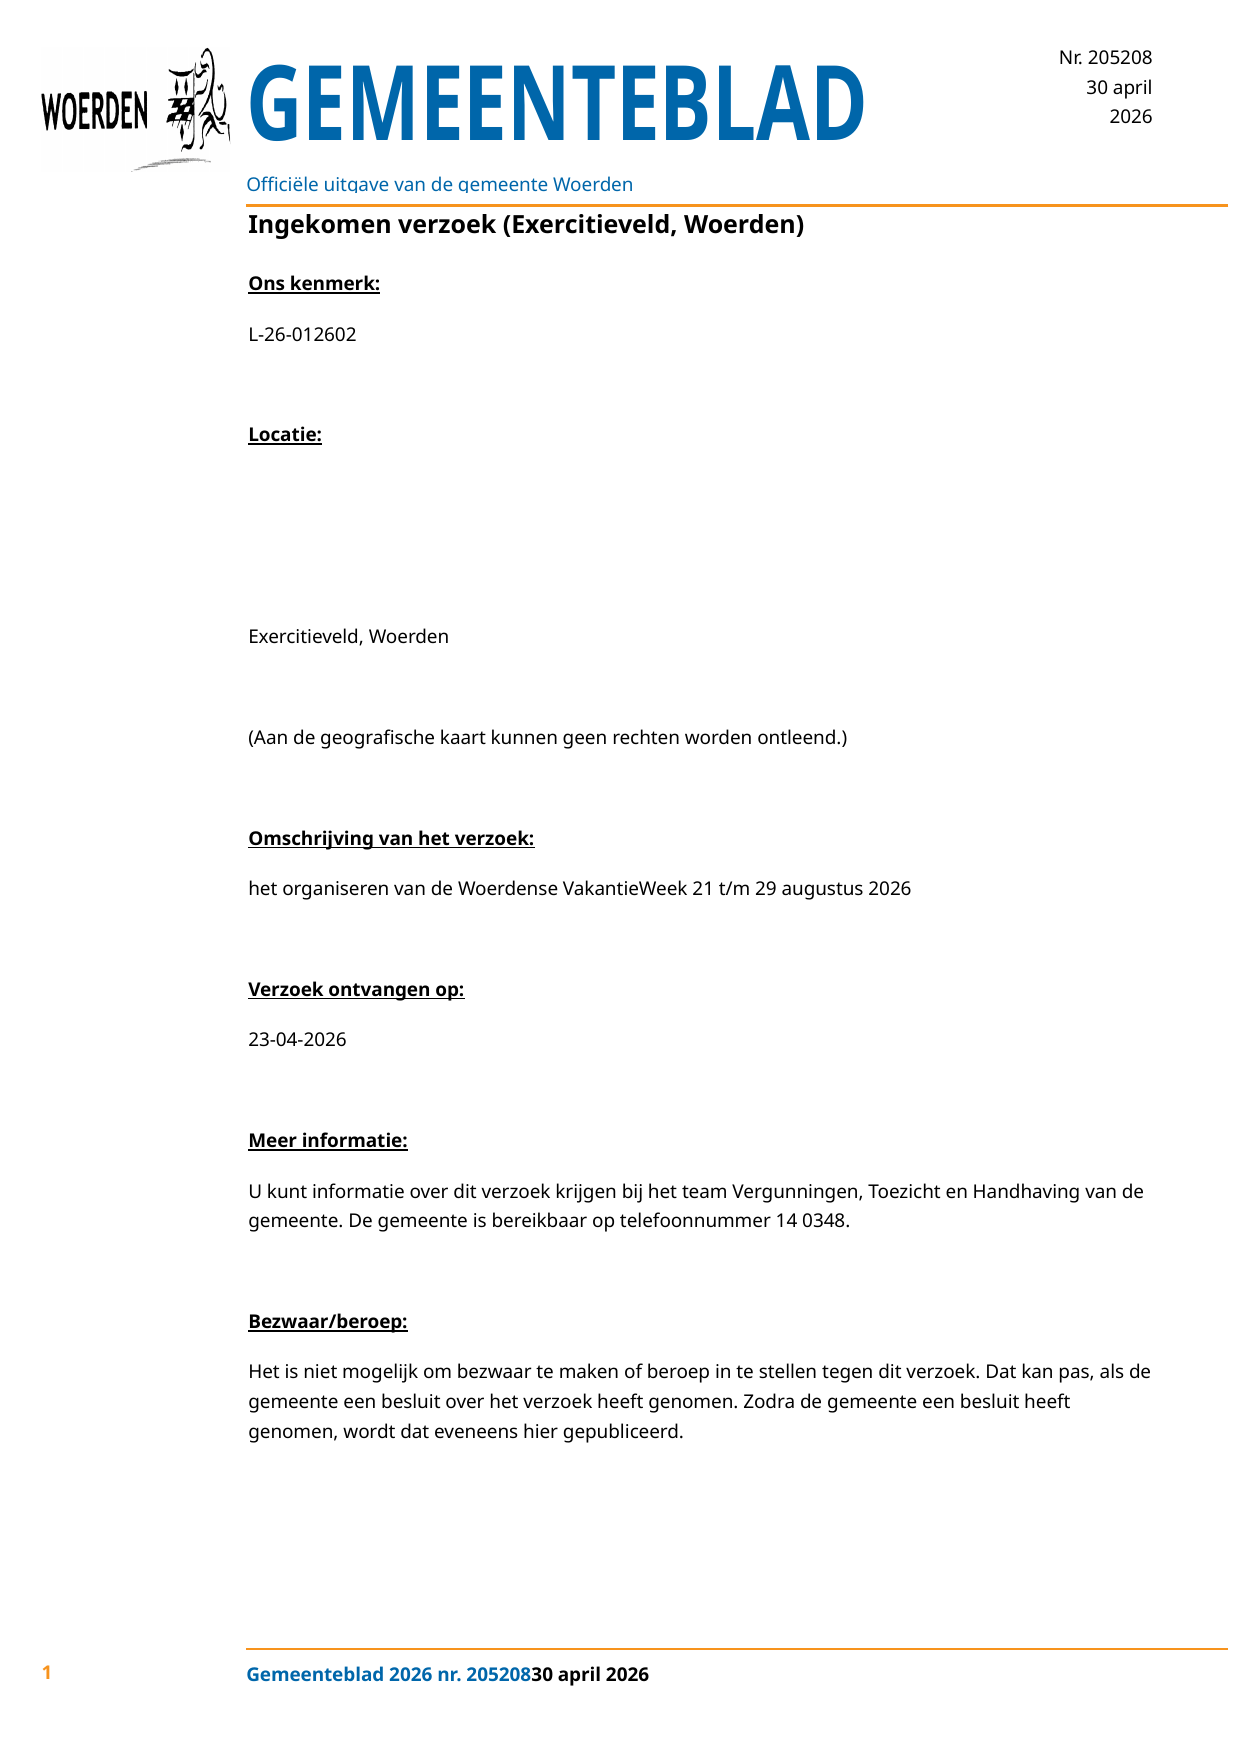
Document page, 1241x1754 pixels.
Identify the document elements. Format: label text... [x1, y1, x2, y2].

text Omschrijving van het verzoek: [248, 825, 1152, 851]
text (Aan de geografische kaart kunnen geen rechten worden ontleend.) [248, 724, 1152, 750]
text Verzoek ontvangen op: [248, 976, 1152, 1002]
text L-26-012602 [248, 321, 1152, 346]
text Ons kenmerk: [248, 270, 1152, 296]
text Exercitieveld, Woerden [248, 623, 1152, 649]
text Het is niet mogelijk om bezwaar te maken of beroep in te stellen tegen dit verzoek. Dat kan pas, als de gemeente een besluit over het verzoek heeft genomen. Zodra de gemeente een besluit heeft genomen, wordt dat eveneens hier gepubliceerd. [248, 1359, 1152, 1443]
text Ingekomen verzoek (Exercitieveld, Woerden) [248, 207, 1152, 241]
text 23-04-2026 [248, 1027, 1152, 1052]
picture [41, 47, 231, 172]
text Locatie: [248, 422, 1152, 447]
text Bezwaar/beroep: [248, 1308, 1152, 1334]
text het organiseren van de Woerdense VakantieWeek 21 t/m 29 augustus 2026 [248, 875, 1152, 901]
text U kunt informatie over dit verzoek krijgen bij het team Vergunningen, Toezicht en Handhaving van de gemeente. De gemeente is bereikbaar op telefoonnummer 14 0348. [248, 1178, 1152, 1233]
text Meer informatie: [248, 1127, 1152, 1153]
